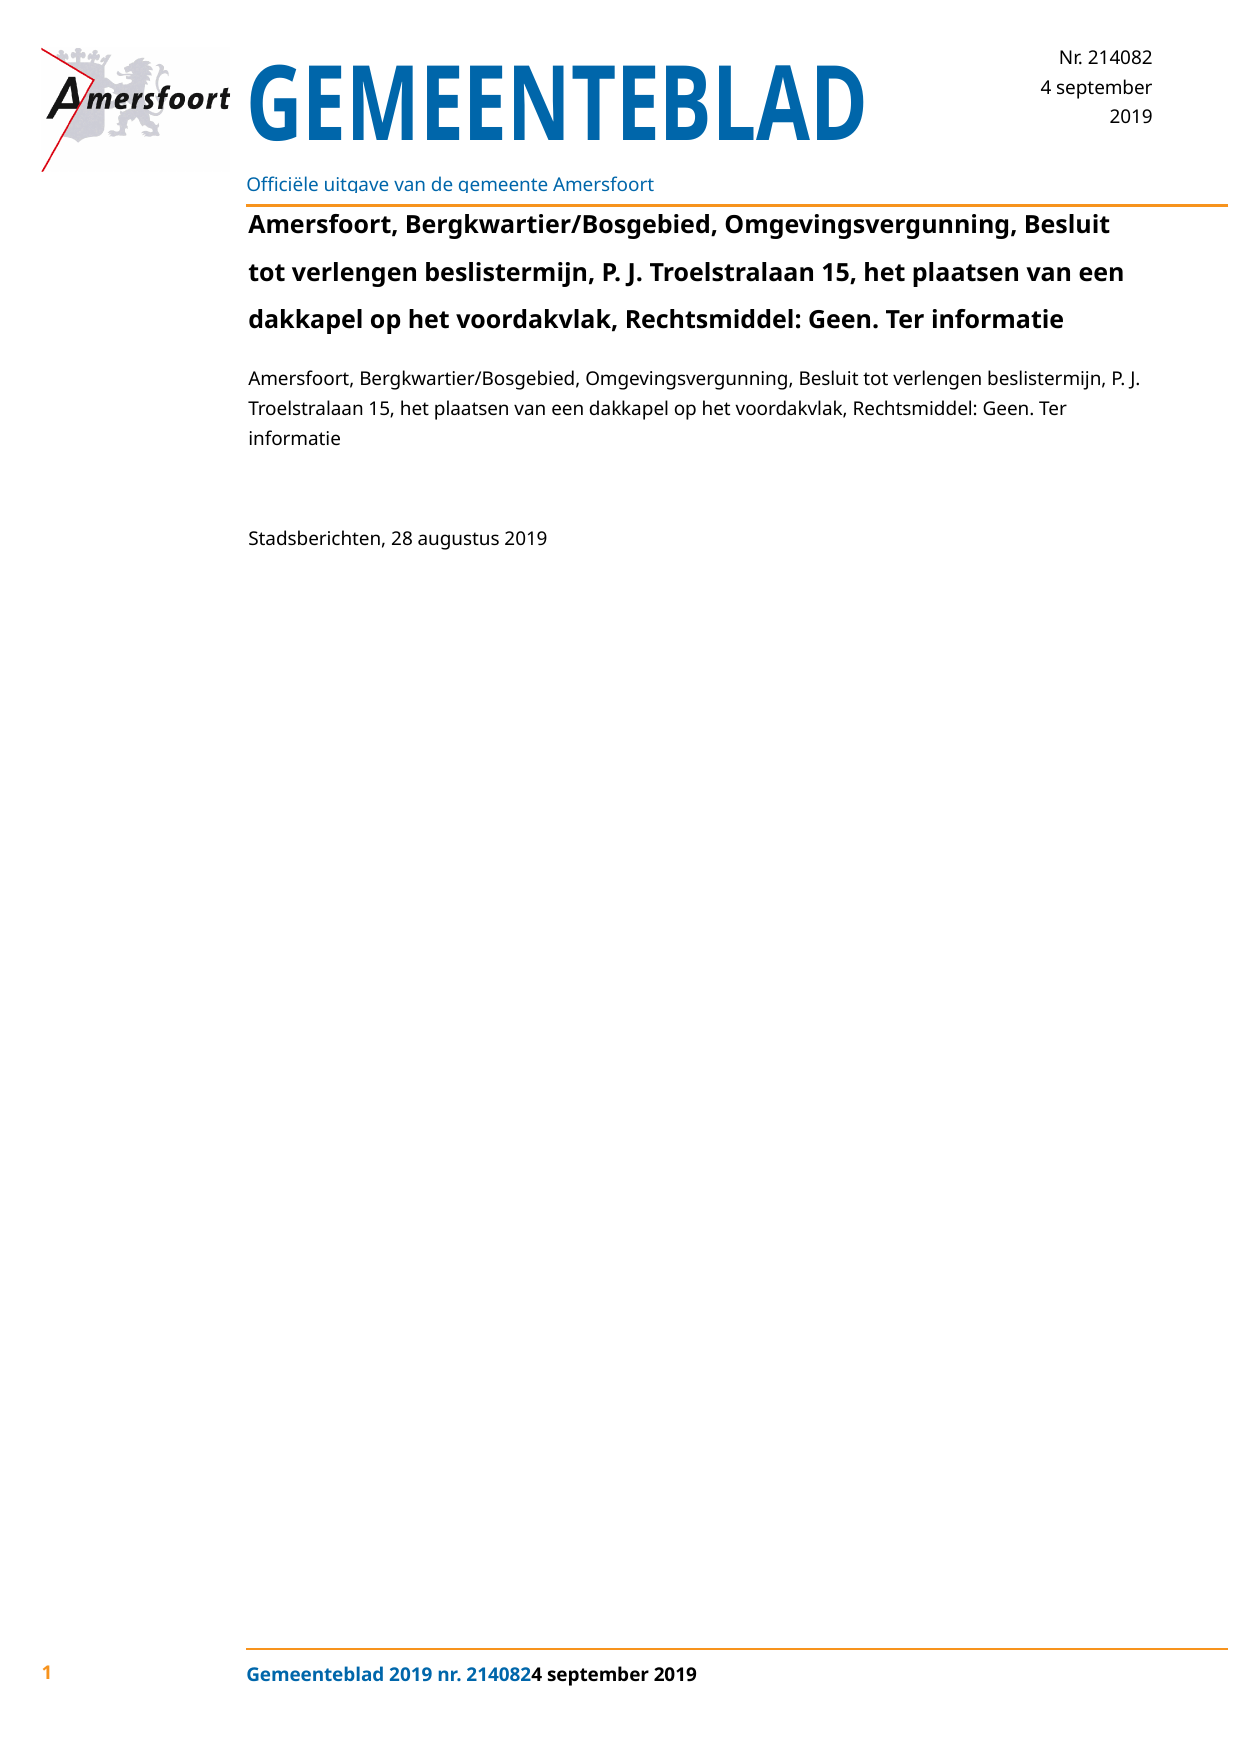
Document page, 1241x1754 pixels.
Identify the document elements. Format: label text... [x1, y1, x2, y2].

picture [41, 47, 231, 172]
text Amersfoort, Bergkwartier/Bosgebied, Omgevingsvergunning, Besluit tot verlengen beslistermijn, P. J. Troelstralaan 15, het plaatsen van een dakkapel op het voordakvlak, Rechtsmiddel: Geen. Ter informatie [248, 366, 1152, 450]
text Stadsberichten, 28 augustus 2019 [248, 526, 1152, 551]
text Amersfoort, Bergkwartier/Bosgebied, Omgevingsvergunning, Besluit tot verlengen beslistermijn, P. J. Troelstralaan 15, het plaatsen van een dakkapel op het voordakvlak, Rechtsmiddel: Geen. Ter informatie [248, 207, 1152, 336]
